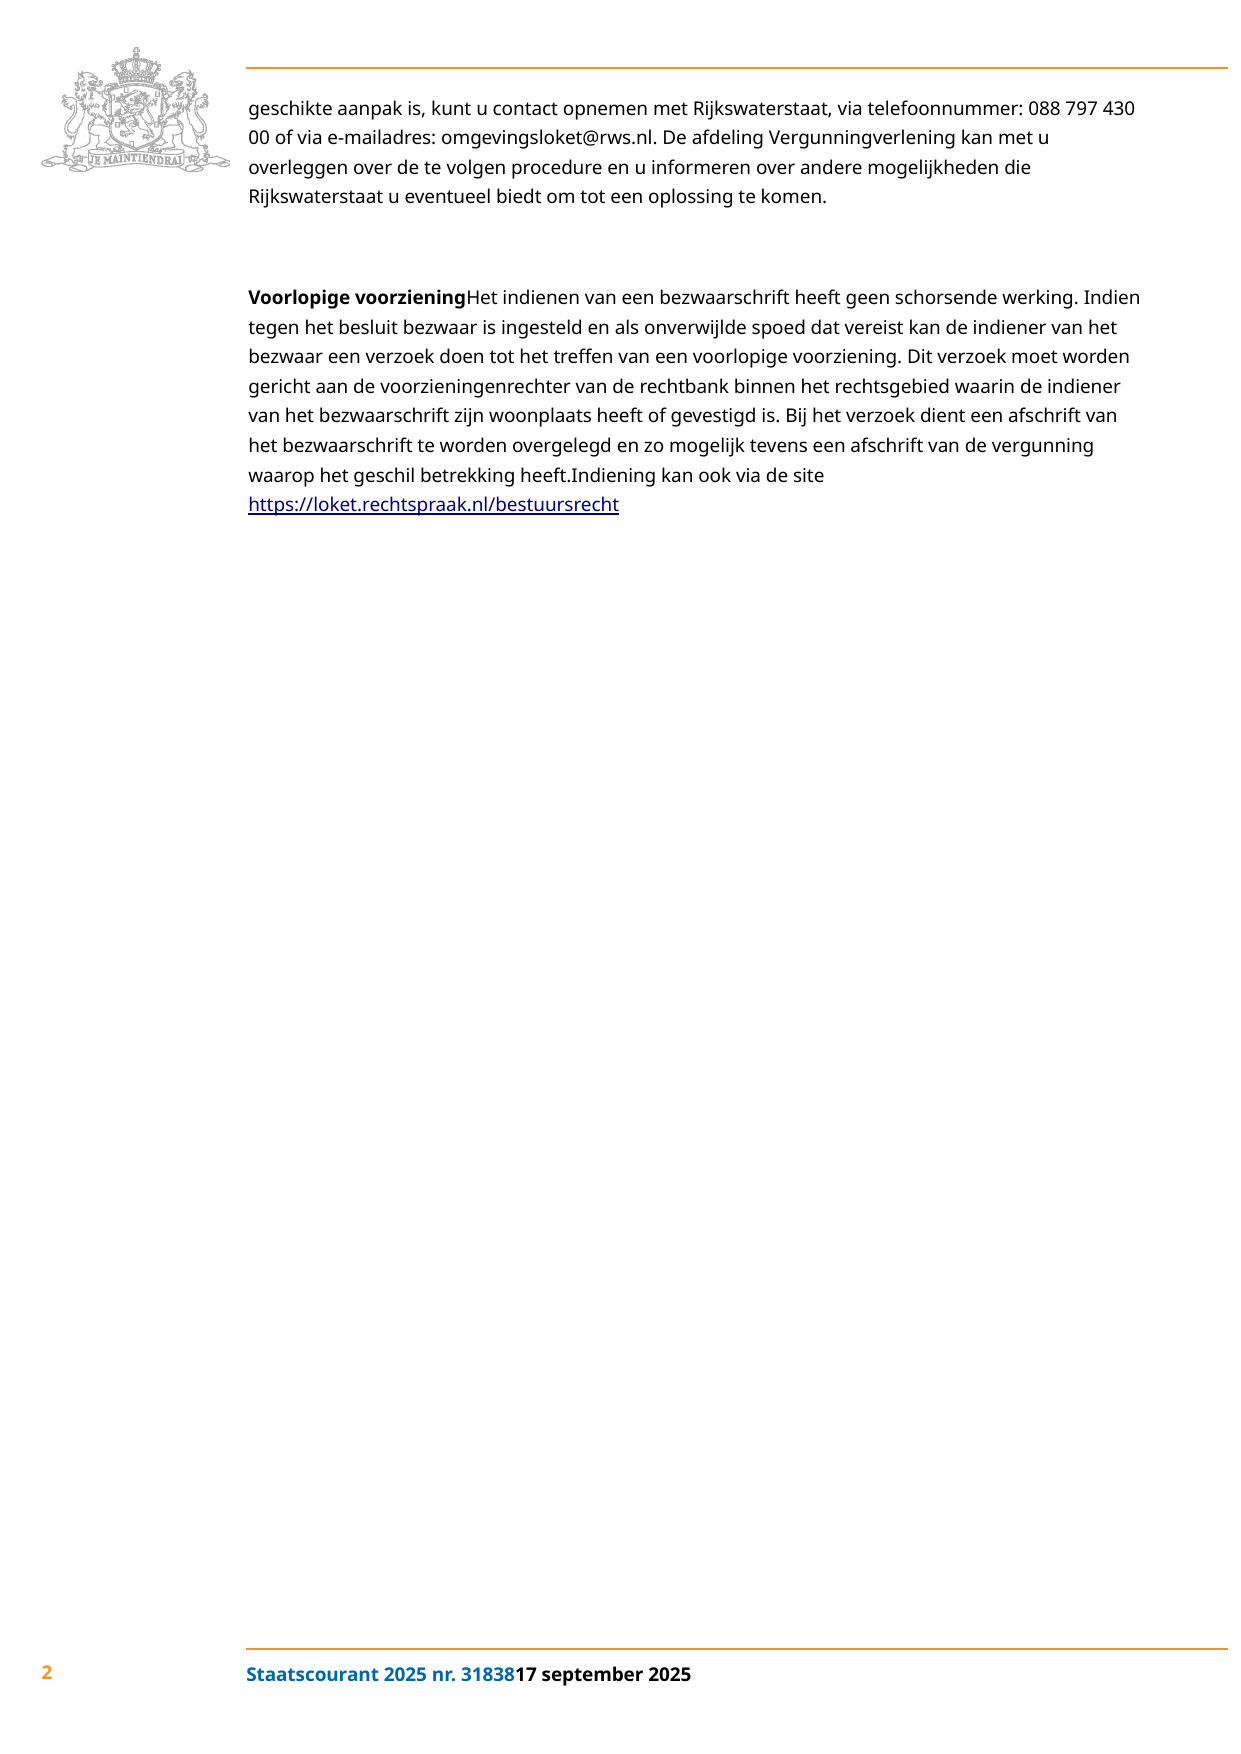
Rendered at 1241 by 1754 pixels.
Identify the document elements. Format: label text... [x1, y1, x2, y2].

text Voorlopige voorzieningHet indienen van een bezwaarschrift heeft geen schorsende werking. Indien tegen het besluit bezwaar is ingesteld en als onverwijlde spoed dat vereist kan de indiener van het bezwaar een verzoek doen tot het treffen van een voorlopige voorziening. Dit verzoek moet worden gericht aan de voorzieningenrechter van de rechtbank binnen het rechtsgebied waarin de indiener van het bezwaarschrift zijn woonplaats heeft of gevestigd is. Bij het verzoek dient een afschrift van het bezwaarschrift te worden overgelegd en zo mogelijk tevens een afschrift van de vergunning waarop het geschil betrekking heeft.Indiening kan ook via de site https://loket.rechtspraak.nl/bestuursrecht [248, 284, 1152, 517]
picture [41, 47, 231, 172]
text geschikte aanpak is, kunt u contact opnemen met Rijkswaterstaat, via telefoonnummer: 088 797 430 00 of via e-mailadres: omgevingsloket@rws.nl. De afdeling Vergunningverlening kan met u overleggen over de te volgen procedure en u informeren over andere mogelijkheden die Rijkswaterstaat u eventueel biedt om tot een oplossing te komen. [248, 95, 1152, 209]
